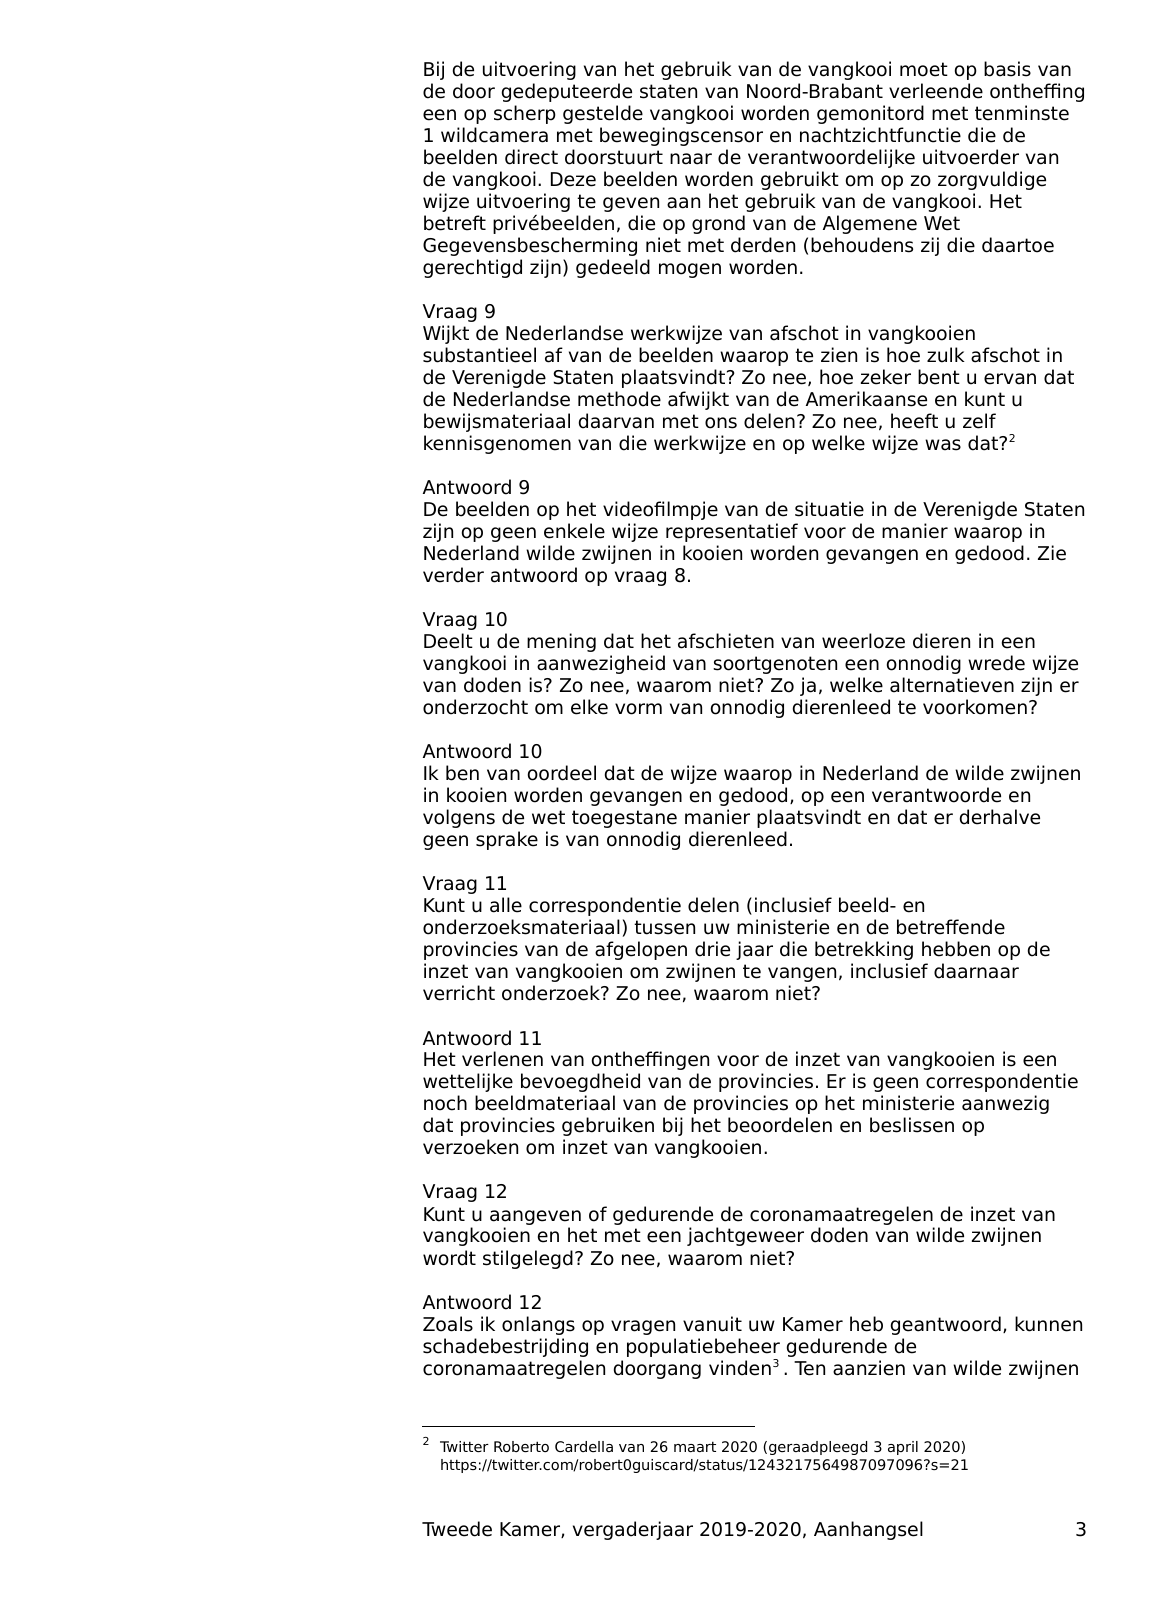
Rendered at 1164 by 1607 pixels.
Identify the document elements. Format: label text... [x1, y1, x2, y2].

text Deelt u de mening dat het afschieten van weerloze dieren in een vangkooi in aanwezigheid van soortgenoten een onnodig wrede wijze van doden is? Zo nee, waarom niet? Zo ja, welke alternatieven zijn er onderzocht om elke vorm van onnodig dierenleed te voorkomen? [422, 631, 1087, 719]
text Antwoord 12 [422, 1292, 1087, 1313]
text Het verlenen van ontheffingen voor de inzet van vangkooien is een wettelijke bevoegdheid van de provincies. Er is geen correspondentie noch beeldmateriaal van de provincies op het ministerie aanwezig dat provincies gebruiken bij het beoordelen en beslissen op verzoeken om inzet van vangkooien. [422, 1049, 1087, 1159]
text Ik ben van oordeel dat de wijze waarop in Nederland de wilde zwijnen in kooien worden gevangen en gedood, op een verantwoorde en volgens de wet toegestane manier plaatsvindt en dat er derhalve geen sprake is van onnodig dierenleed. [422, 763, 1087, 851]
text Twitter Roberto Cardella van 26 maart 2020 (geraadpleegd 3 april 2020) https://twitter.com/robert0guiscard/status/1243217564987097096?s=21 [422, 1435, 1087, 1474]
text Vraag 10 [422, 609, 1087, 631]
text Vraag 11 [422, 873, 1087, 895]
text Zoals ik onlangs op vragen vanuit uw Kamer heb geantwoord, kunnen schadebestrijding en populatiebeheer gedurende de coronamaatregelen doorgang vinden. Ten aanzien van wilde zwijnen [422, 1313, 1087, 1379]
text Antwoord 10 [422, 741, 1087, 763]
text Bij de uitvoering van het gebruik van de vangkooi moet op basis van de door gedeputeerde staten van Noord-Brabant verleende ontheffing een op scherp gestelde vangkooi worden gemonitord met tenminste 1 wildcamera met bewegingscensor en nachtzichtfunctie die de beelden direct doorstuurt naar de verantwoordelijke uitvoerder van de vangkooi. Deze beelden worden gebruikt om op zo zorgvuldige wijze uitvoering te geven aan het gebruik van de vangkooi. Het betreft privébeelden, die op grond van de Algemene Wet Gegevensbescherming niet met derden (behoudens zij die daartoe gerechtigd zijn) gedeeld mogen worden. [422, 59, 1087, 279]
text Antwoord 9 [422, 477, 1087, 499]
text Wijkt de Nederlandse werkwijze van afschot in vangkooien substantieel af van de beelden waarop te zien is hoe zulk afschot in de Verenigde Staten plaatsvindt? Zo nee, hoe zeker bent u ervan dat de Nederlandse methode afwijkt van de Amerikaanse en kunt u bewijsmateriaal daarvan met ons delen? Zo nee, heeft u zelf kennisgenomen van die werkwijze en op welke wijze was dat? [422, 323, 1087, 455]
text Antwoord 11 [422, 1027, 1087, 1049]
text Kunt u aangeven of gedurende de coronamaatregelen de inzet van vangkooien en het met een jachtgeweer doden van wilde zwijnen wordt stilgelegd? Zo nee, waarom niet? [422, 1203, 1087, 1269]
text Vraag 9 [422, 301, 1087, 323]
text Kunt u alle correspondentie delen (inclusief beeld- en onderzoeksmateriaal) tussen uw ministerie en de betreffende provincies van de afgelopen drie jaar die betrekking hebben op de inzet van vangkooien om zwijnen te vangen, inclusief daarnaar verricht onderzoek? Zo nee, waarom niet? [422, 895, 1087, 1005]
text Vraag 12 [422, 1181, 1087, 1203]
text De beelden op het videofilmpje van de situatie in de Verenigde Staten zijn op geen enkele wijze representatief voor de manier waarop in Nederland wilde zwijnen in kooien worden gevangen en gedood. Zie verder antwoord op vraag 8. [422, 499, 1087, 587]
